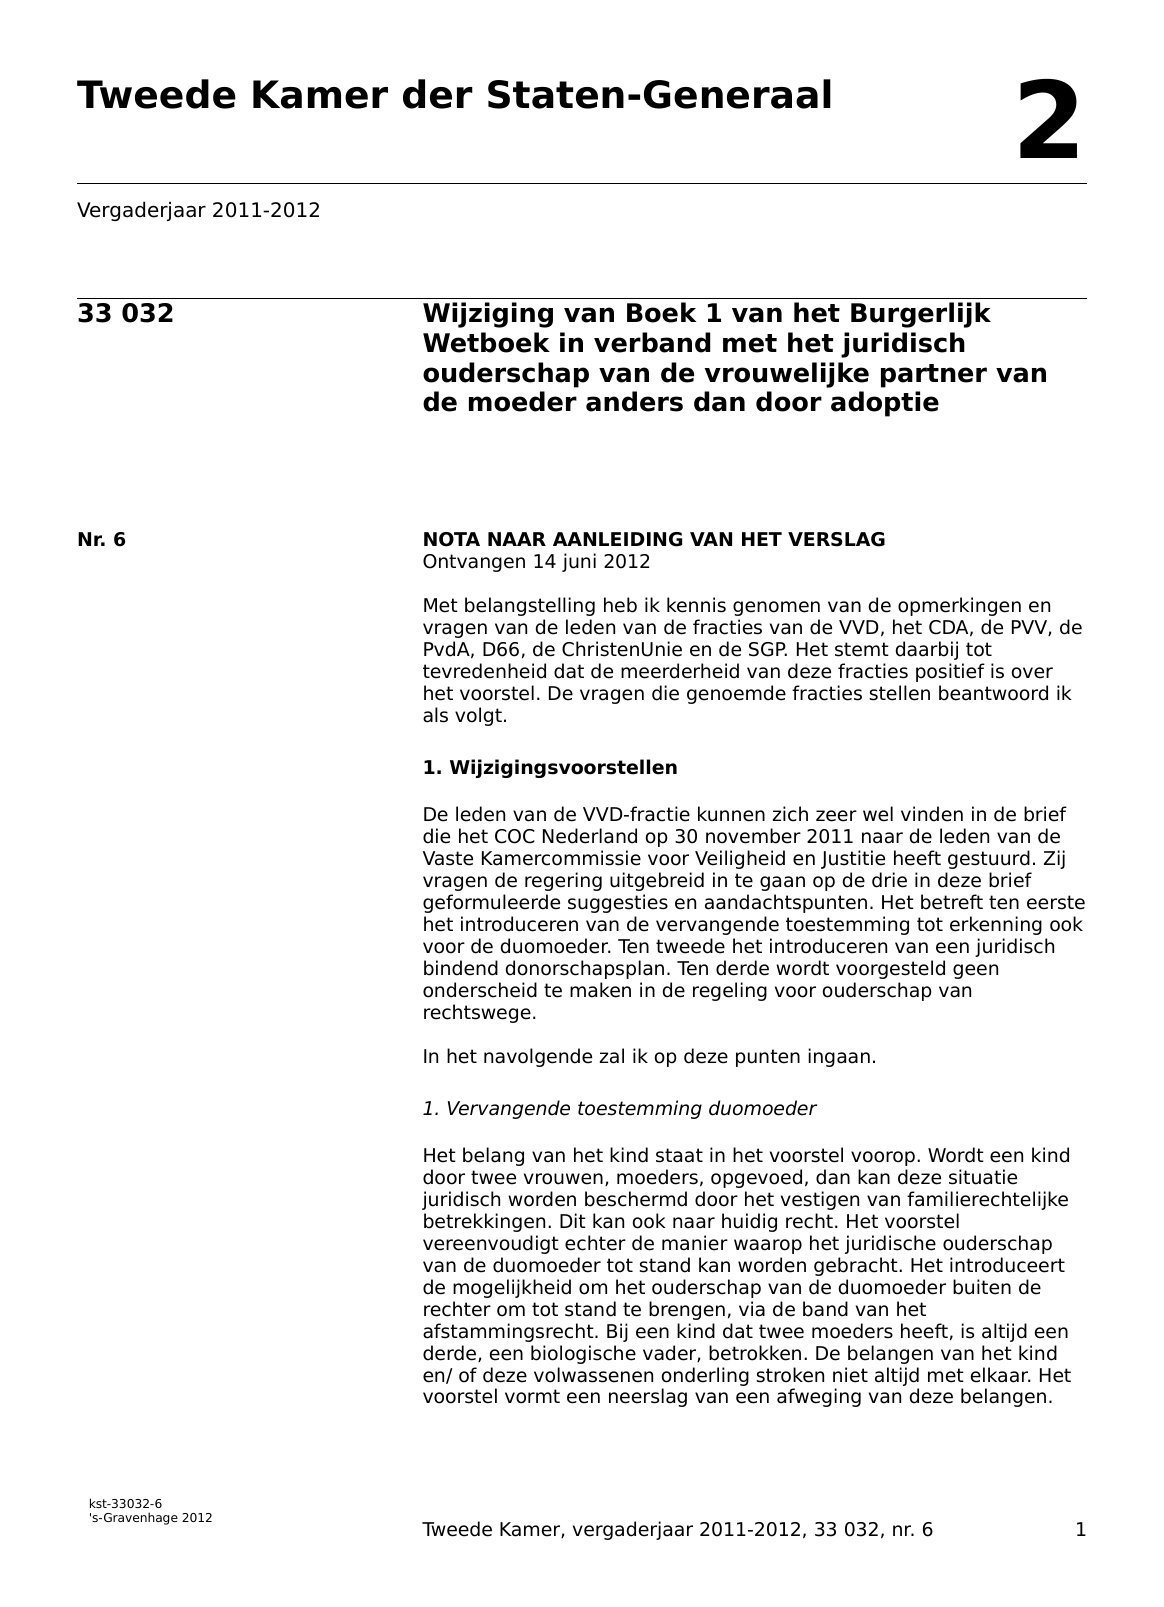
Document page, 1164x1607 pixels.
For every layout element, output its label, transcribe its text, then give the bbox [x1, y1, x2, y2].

subtitle 33 032 Wijziging van Boek 1 van het Burgerlijk Wetboek in verband met het juridisch ouderschap van de vrouwelijke partner van de moeder anders dan door adoptie [77, 299, 1087, 418]
subtitle 1. Vervangende toestemming duomoeder [422, 1098, 1087, 1120]
table_cell Vergaderjaar 2011-2012 [77, 184, 1087, 298]
subtitle 1. Wijzigingsvoorstellen [422, 757, 1087, 779]
table_header 2 [886, 59, 1087, 183]
text Het belang van het kind staat in het voorstel voorop. Wordt een kind door twee vrouwen, moeders, opgevoed, dan kan deze situatie juridisch worden beschermd door het vestigen van familierechtelijke betrekkingen. Dit kan ook naar huidig recht. Het voorstel vereenvoudigt echter de manier waarop het juridische ouderschap van de duomoeder tot stand kan worden gebracht. Het introduceert de mogelijkheid om het ouderschap van de duomoeder buiten de rechter om tot stand te brengen, via de band van het afstammingsrecht. Bij een kind dat twee moeders heeft, is altijd een derde, een biologische vader, betrokken. De belangen van het kind en/ of deze volwassenen onderling stroken niet altijd met elkaar. Het voorstel vormt een neerslag van een afweging van deze belangen. [422, 1145, 1087, 1408]
text Met belangstelling heb ik kennis genomen van de opmerkingen en vragen van de leden van de fracties van de VVD, het CDA, de PVV, de PvdA, D66, de ChristenUnie en de SGP. Het stemt daarbij tot tevredenheid dat de meerderheid van deze fracties positief is over het voorstel. De vragen die genoemde fracties stellen beantwoord ik als volgt. [422, 595, 1087, 727]
table_header Tweede Kamer der Staten-Generaal [77, 59, 886, 183]
subtitle Nr. 6 NOTA NAAR AANLEIDING VAN HET VERSLAG [77, 529, 1087, 551]
text De leden van de VVD-fractie kunnen zich zeer wel vinden in de brief die het COC Nederland op 30 november 2011 naar de leden van de Vaste Kamercommissie voor Veiligheid en Justitie heeft gestuurd. Zij vragen de regering uitgebreid in te gaan op de drie in deze brief geformuleerde suggesties en aandachtspunten. Het betreft ten eerste het introduceren van de vervangende toestemming tot erkenning ook voor de duomoeder. Ten tweede het introduceren van een juridisch bindend donorschapsplan. Ten derde wordt voorgesteld geen onderscheid te maken in de regeling voor ouderschap van rechtswege. [422, 804, 1087, 1023]
text In het navolgende zal ik op deze punten ingaan. [422, 1046, 1087, 1068]
text Ontvangen 14 juni 2012 [422, 551, 1087, 573]
text 's-Gravenhage 2012 [88, 1511, 323, 1525]
text kst-33032-6 [88, 1497, 323, 1511]
